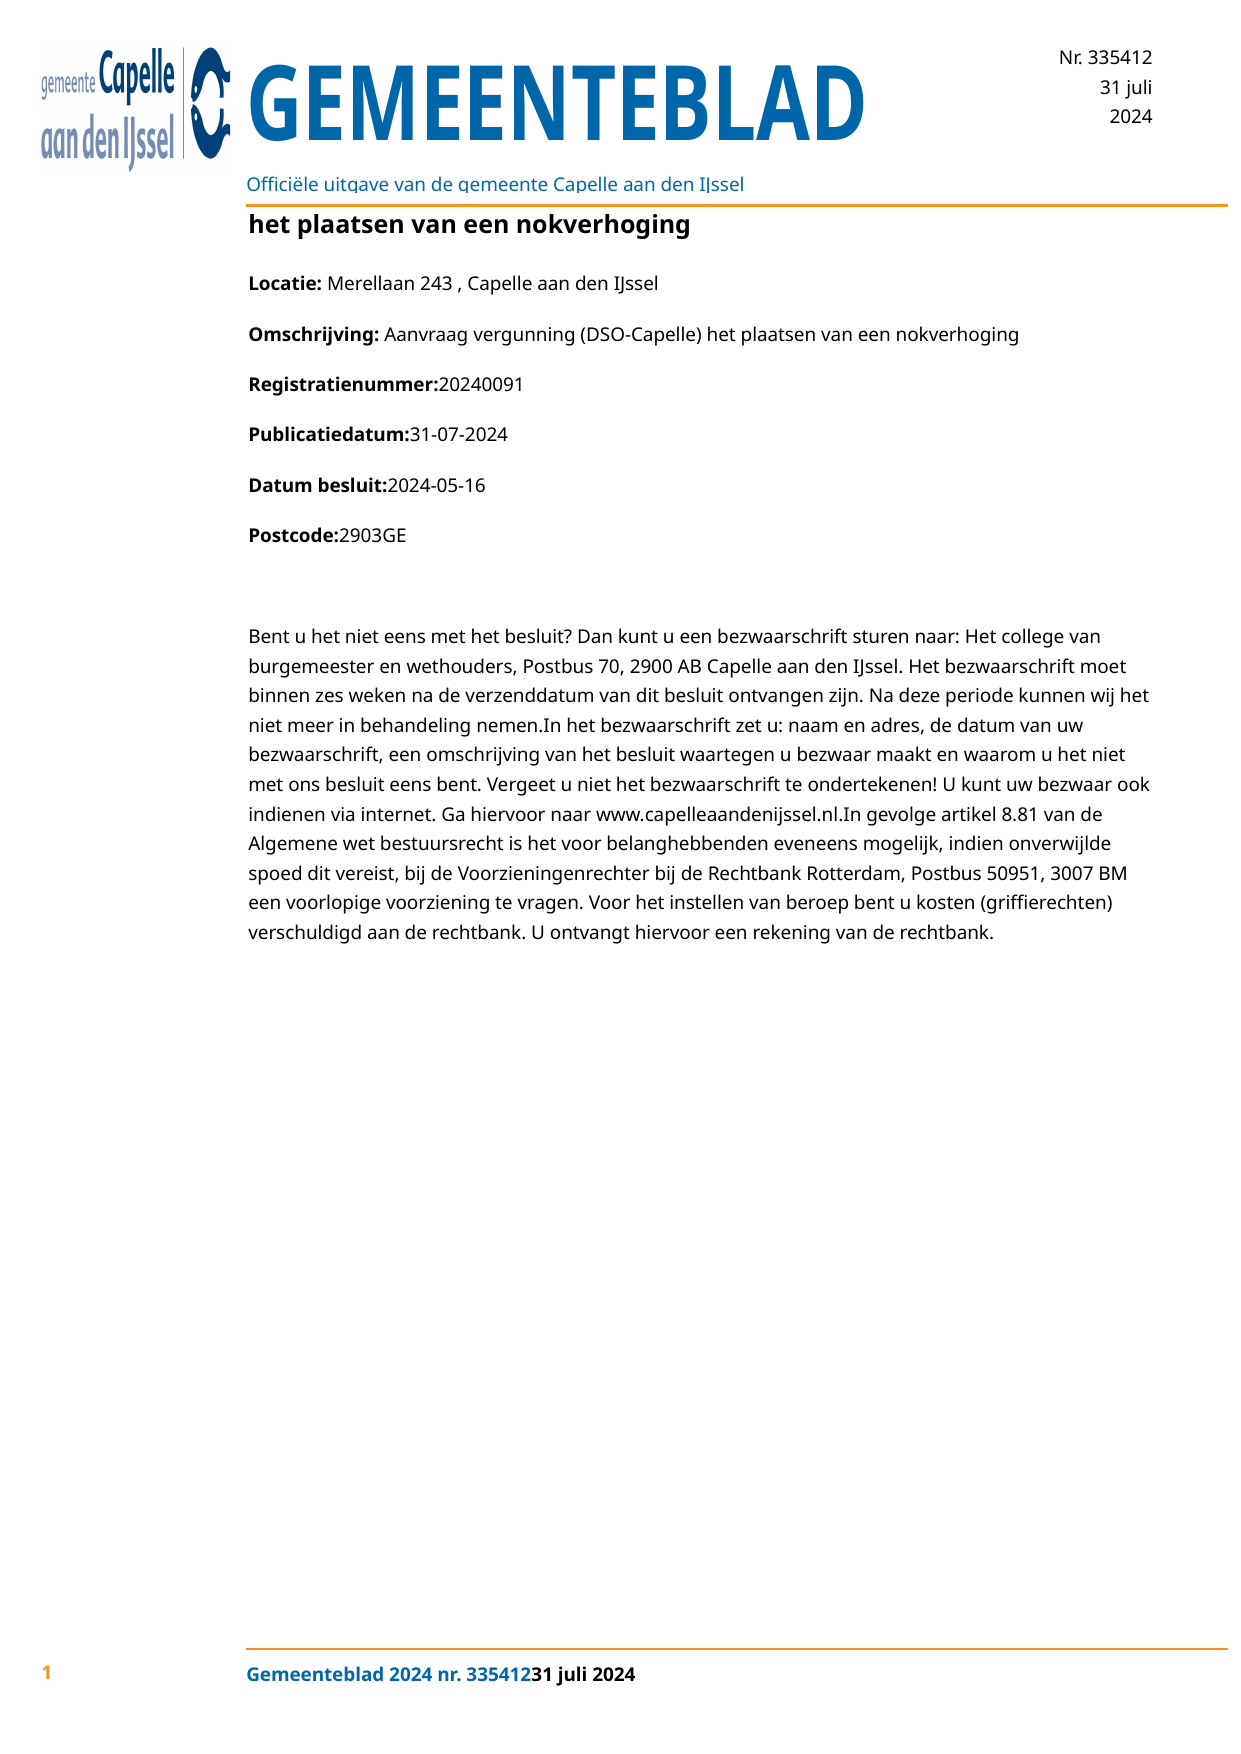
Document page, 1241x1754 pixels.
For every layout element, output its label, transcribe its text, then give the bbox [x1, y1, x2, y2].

text Publicatiedatum:31-07-2024 [248, 422, 1152, 447]
text Locatie: Merellaan 243 , Capelle aan den IJssel [248, 270, 1152, 296]
text het plaatsen van een nokverhoging [248, 207, 1152, 241]
text Omschrijving: Aanvraag vergunning (DSO-Capelle) het plaatsen van een nokverhoging [248, 321, 1152, 346]
text Postcode:2903GE [248, 522, 1152, 548]
text Bent u het niet eens met het besluit? Dan kunt u een bezwaarschrift sturen naar: Het college van burgemeester en wethouders, Postbus 70, 2900 AB Capelle aan den IJssel. Het bezwaarschrift moet binnen zes weken na de verzenddatum van dit besluit ontvangen zijn. Na deze periode kunnen wij het niet meer in behandeling nemen.In het bezwaarschrift zet u: naam en adres, de datum van uw bezwaarschrift, een omschrijving van het besluit waartegen u bezwaar maakt en waarom u het niet met ons besluit eens bent. Vergeet u niet het bezwaarschrift te ondertekenen! U kunt uw bezwaar ook indienen via internet. Ga hiervoor naar www.capelleaandenijssel.nl.In gevolge artikel 8.81 van de Algemene wet bestuursrecht is het voor belanghebbenden eveneens mogelijk, indien onverwijlde spoed dit vereist, bij de Voorzieningenrechter bij de Rechtbank Rotterdam, Postbus 50951, 3007 BM een voorlopige voorziening te vragen. Voor het instellen van beroep bent u kosten (griffierechten) verschuldigd aan de rechtbank. U ontvangt hiervoor een rekening van de rechtbank. [248, 623, 1152, 945]
text Registratienummer:20240091 [248, 371, 1152, 397]
text Datum besluit:2024-05-16 [248, 472, 1152, 498]
picture [41, 47, 231, 172]
